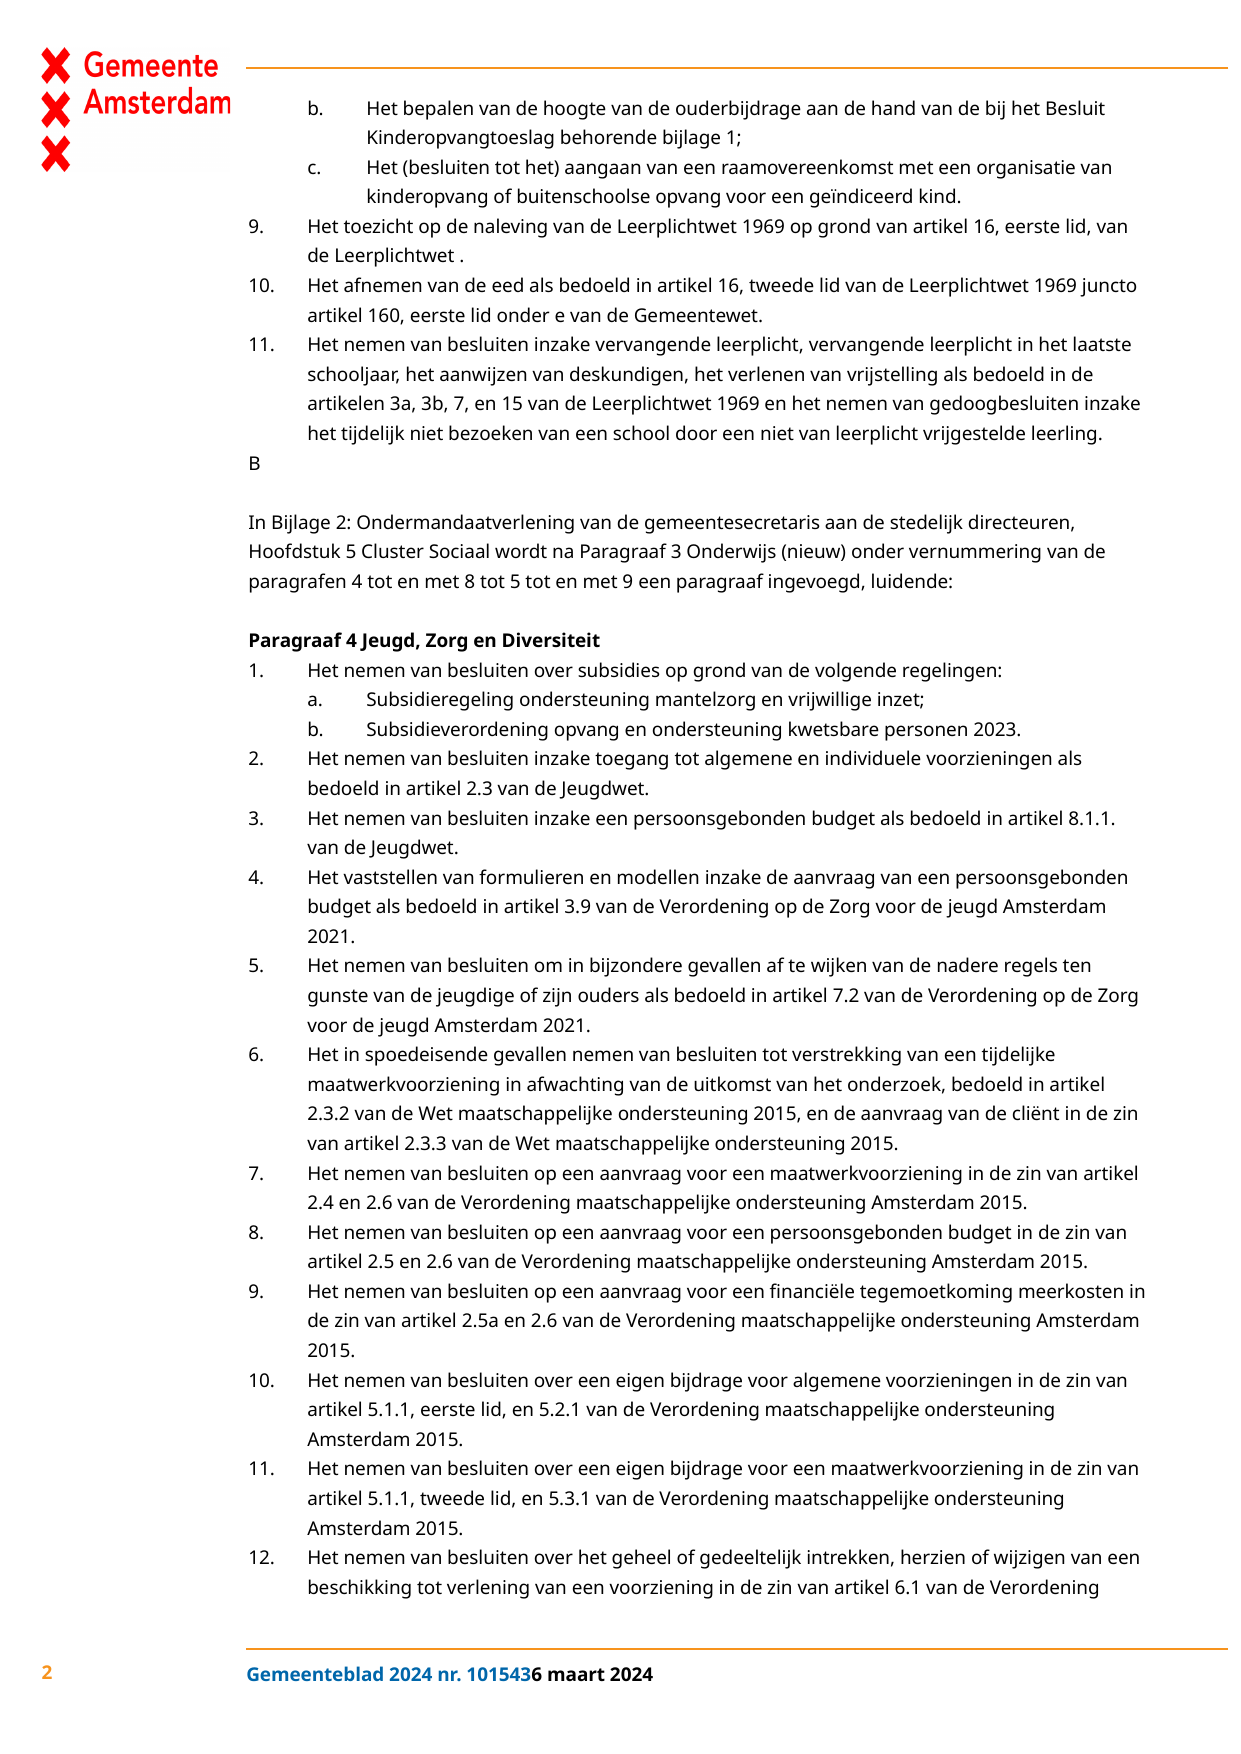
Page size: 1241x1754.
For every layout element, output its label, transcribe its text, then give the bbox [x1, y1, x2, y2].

picture [41, 47, 231, 172]
list Het nemen van besluiten inzake vervangende leerplicht, vervangende leerplicht in het laatste schooljaar, het aanwijzen van deskundigen, het verlenen van vrijstelling als bedoeld in de artikelen 3a, 3b, 7, en 15 van de Leerplichtwet 1969 en het nemen van gedoogbesluiten inzake het tijdelijk niet bezoeken van een school door een niet van leerplicht vrijgestelde leerling. [248, 331, 1152, 446]
list Het nemen van besluiten over een eigen bijdrage voor een maatwerkvoorziening in de zin van artikel 5.1.1, tweede lid, en 5.3.1 van de Verordening maatschappelijke ondersteuning Amsterdam 2015. [248, 1456, 1152, 1541]
list Het (besluiten tot het) aangaan van een raamovereenkomst met een organisatie van kinderopvang of buitenschoolse opvang voor een geïndiceerd kind. [307, 154, 1152, 209]
text In Bijlage 2: Ondermandaatverlening van de gemeentesecretaris aan de stedelijk directeuren, Hoofdstuk 5 Cluster Sociaal wordt na Paragraaf 3 Onderwijs (nieuw) onder vernummering van de paragrafen 4 tot en met 8 tot 5 tot en met 9 een paragraaf ingevoegd, luidende: [248, 509, 1152, 594]
list Het nemen van besluiten over het geheel of gedeeltelijk intrekken, herzien of wijzigen van een beschikking tot verlening van een voorziening in de zin van artikel 6.1 van de Verordening [248, 1544, 1152, 1600]
list Het in spoedeisende gevallen nemen van besluiten tot verstrekking van een tijdelijke maatwerkvoorziening in afwachting van de uitkomst van het onderzoek, bedoeld in artikel 2.3.2 van de Wet maatschappelijke ondersteuning 2015, en de aanvraag van de cliënt in de zin van artikel 2.3.3 van de Wet maatschappelijke ondersteuning 2015. [248, 1041, 1152, 1156]
list Subsidieverordening opvang en ondersteuning kwetsbare personen 2023. [307, 716, 1152, 742]
list Het nemen van besluiten over subsidies op grond van de volgende regelingen: [248, 657, 1152, 683]
list Het afnemen van de eed als bedoeld in artikel 16, tweede lid van de Leerplichtwet 1969 juncto artikel 160, eerste lid onder e van de Gemeentewet. [248, 272, 1152, 328]
text B [248, 450, 1152, 476]
list Het toezicht op de naleving van de Leerplichtwet 1969 op grond van artikel 16, eerste lid, van de Leerplichtwet . [248, 213, 1152, 268]
list Subsidieregeling ondersteuning mantelzorg en vrijwillige inzet; [307, 686, 1152, 712]
list Het nemen van besluiten inzake toegang tot algemene en individuele voorzieningen als bedoeld in artikel 2.3 van de Jeugdwet. [248, 746, 1152, 801]
list Het nemen van besluiten op een aanvraag voor een financiële tegemoetkoming meerkosten in de zin van artikel 2.5a en 2.6 van de Verordening maatschappelijke ondersteuning Amsterdam 2015. [248, 1278, 1152, 1363]
list Het vaststellen van formulieren en modellen inzake de aanvraag van een persoonsgebonden budget als bedoeld in artikel 3.9 van de Verordening op de Zorg voor de jeugd Amsterdam 2021. [248, 864, 1152, 949]
list Het nemen van besluiten over een eigen bijdrage voor algemene voorzieningen in de zin van artikel 5.1.1, eerste lid, en 5.2.1 van de Verordening maatschappelijke ondersteuning Amsterdam 2015. [248, 1367, 1152, 1452]
list Het nemen van besluiten inzake een persoonsgebonden budget als bedoeld in artikel 8.1.1. van de Jeugdwet. [248, 805, 1152, 860]
list Het nemen van besluiten op een aanvraag voor een maatwerkvoorziening in de zin van artikel 2.4 en 2.6 van de Verordening maatschappelijke ondersteuning Amsterdam 2015. [248, 1160, 1152, 1215]
list Het nemen van besluiten om in bijzondere gevallen af te wijken van de nadere regels ten gunste van de jeugdige of zijn ouders als bedoeld in artikel 7.2 van de Verordening op de Zorg voor de jeugd Amsterdam 2021. [248, 953, 1152, 1038]
list Het bepalen van de hoogte van de ouderbijdrage aan de hand van de bij het Besluit Kinderopvangtoeslag behorende bijlage 1; [307, 95, 1152, 150]
list Het nemen van besluiten op een aanvraag voor een persoonsgebonden budget in de zin van artikel 2.5 en 2.6 van de Verordening maatschappelijke ondersteuning Amsterdam 2015. [248, 1219, 1152, 1274]
text Paragraaf 4 Jeugd, Zorg en Diversiteit [248, 627, 1152, 653]
